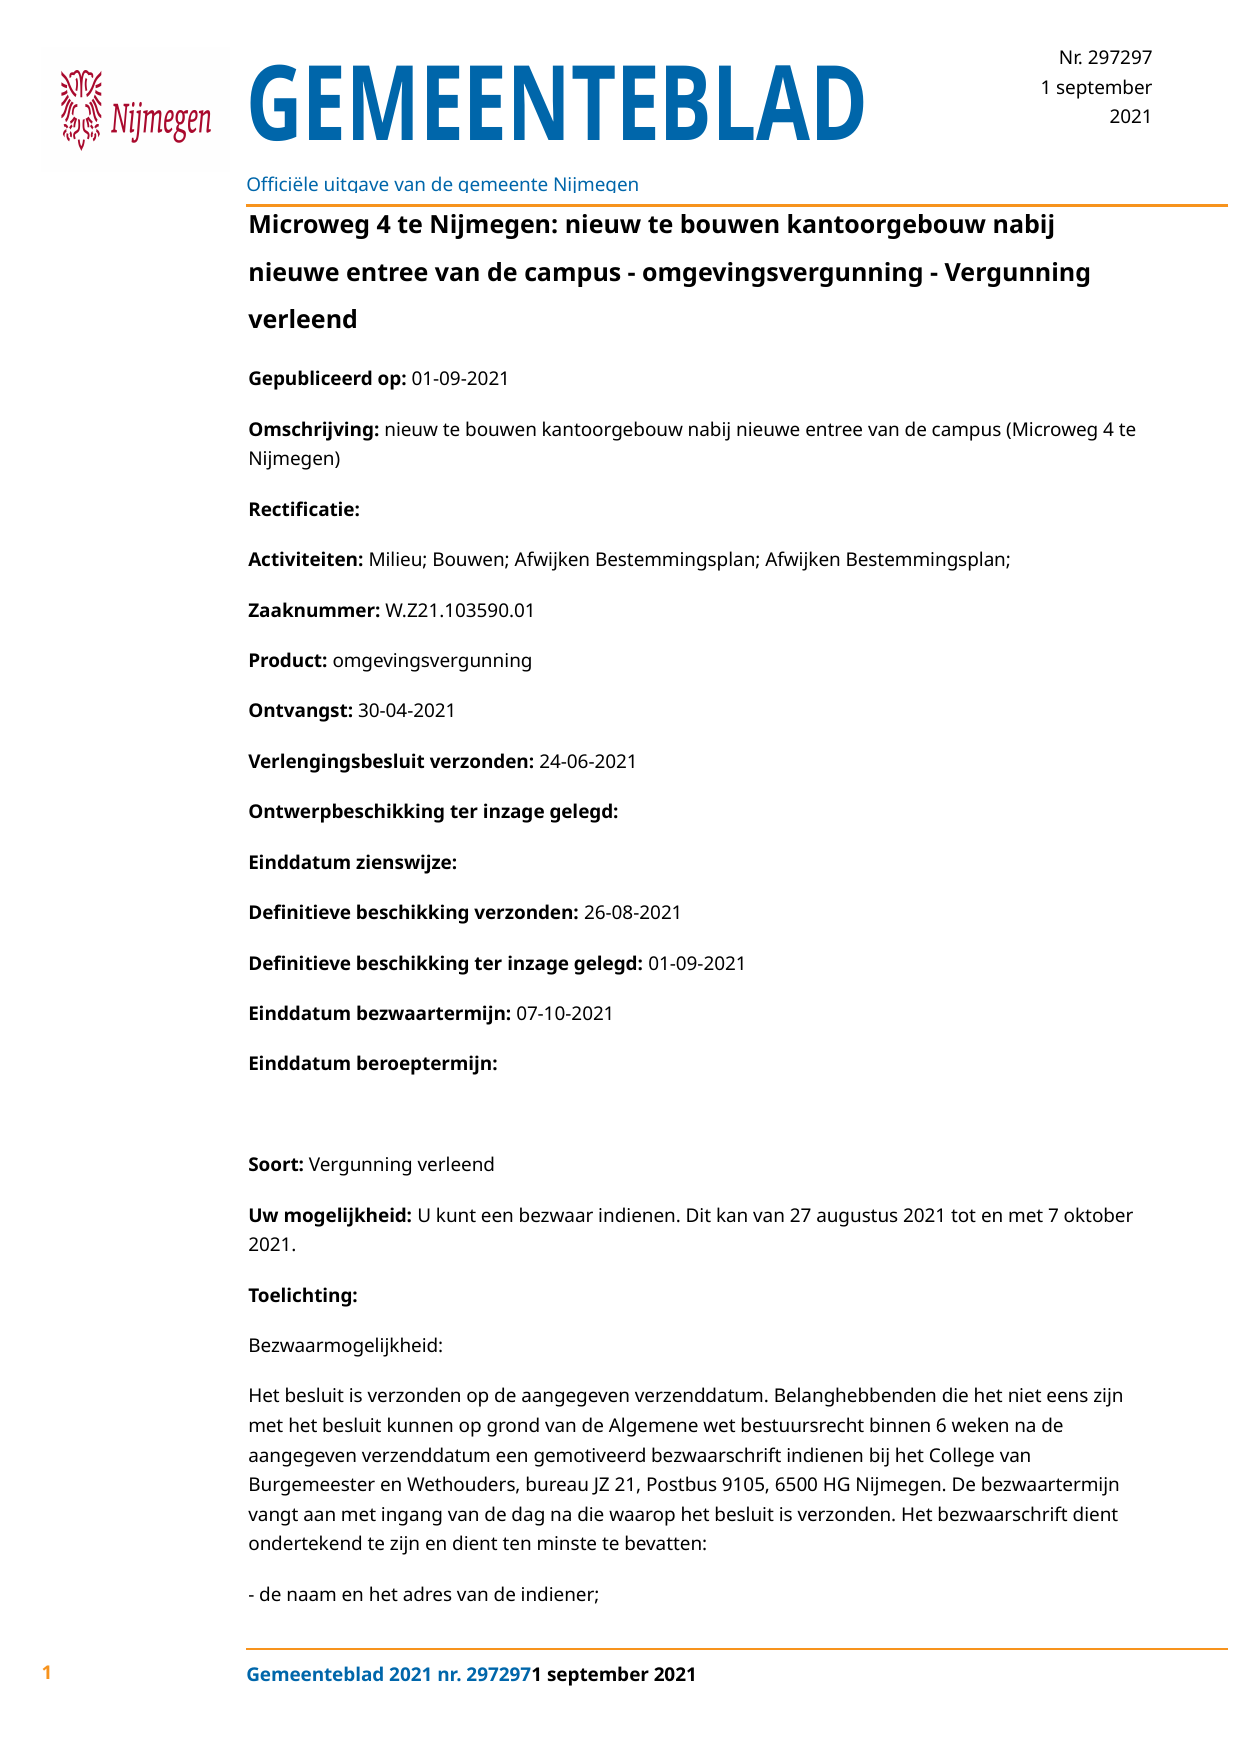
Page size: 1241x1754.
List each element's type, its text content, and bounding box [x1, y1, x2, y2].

text Einddatum bezwaartermijn: 07-10-2021 [248, 1000, 1152, 1026]
text Product: omgevingsvergunning [248, 647, 1152, 673]
text Omschrijving: nieuw te bouwen kantoorgebouw nabij nieuwe entree van de campus (Microweg 4 te Nijmegen) [248, 416, 1152, 471]
text Het besluit is verzonden op de aangegeven verzenddatum. Belanghebbenden die het niet eens zijn met het besluit kunnen op grond van de Algemene wet bestuursrecht binnen 6 weken na de aangegeven verzenddatum een gemotiveerd bezwaarschrift indienen bij het College van Burgemeester en Wethouders, bureau JZ 21, Postbus 9105, 6500 HG Nijmegen. De bezwaartermijn vangt aan met ingang van de dag na die waarop het besluit is verzonden. Het bezwaarschrift dient ondertekend te zijn en dient ten minste te bevatten: [248, 1383, 1152, 1556]
text Bezwaarmogelijkheid: [248, 1332, 1152, 1358]
picture [41, 47, 231, 172]
text Uw mogelijkheid: U kunt een bezwaar indienen. Dit kan van 27 augustus 2021 tot en met 7 oktober 2021. [248, 1202, 1152, 1257]
text Rectificatie: [248, 496, 1152, 522]
text Gepubliceerd op: 01-09-2021 [248, 366, 1152, 391]
text Einddatum beroeptermijn: [248, 1051, 1152, 1076]
text Toelichting: [248, 1282, 1152, 1307]
text Soort: Vergunning verleend [248, 1151, 1152, 1177]
text Ontwerpbeschikking ter inzage gelegd: [248, 798, 1152, 824]
text Definitieve beschikking verzonden: 26-08-2021 [248, 899, 1152, 925]
text Ontvangst: 30-04-2021 [248, 698, 1152, 723]
text Zaaknummer: W.Z21.103590.01 [248, 597, 1152, 622]
text Einddatum zienswijze: [248, 849, 1152, 874]
text Definitieve beschikking ter inzage gelegd: 01-09-2021 [248, 950, 1152, 975]
text Verlengingsbesluit verzonden: 24-06-2021 [248, 748, 1152, 774]
text - de naam en het adres van de indiener; [248, 1581, 1152, 1607]
text Activiteiten: Milieu; Bouwen; Afwijken Bestemmingsplan; Afwijken Bestemmingsplan; [248, 546, 1152, 572]
text Microweg 4 te Nijmegen: nieuw te bouwen kantoorgebouw nabij nieuwe entree van de campus - omgevingsvergunning - Vergunning verleend [248, 207, 1152, 336]
